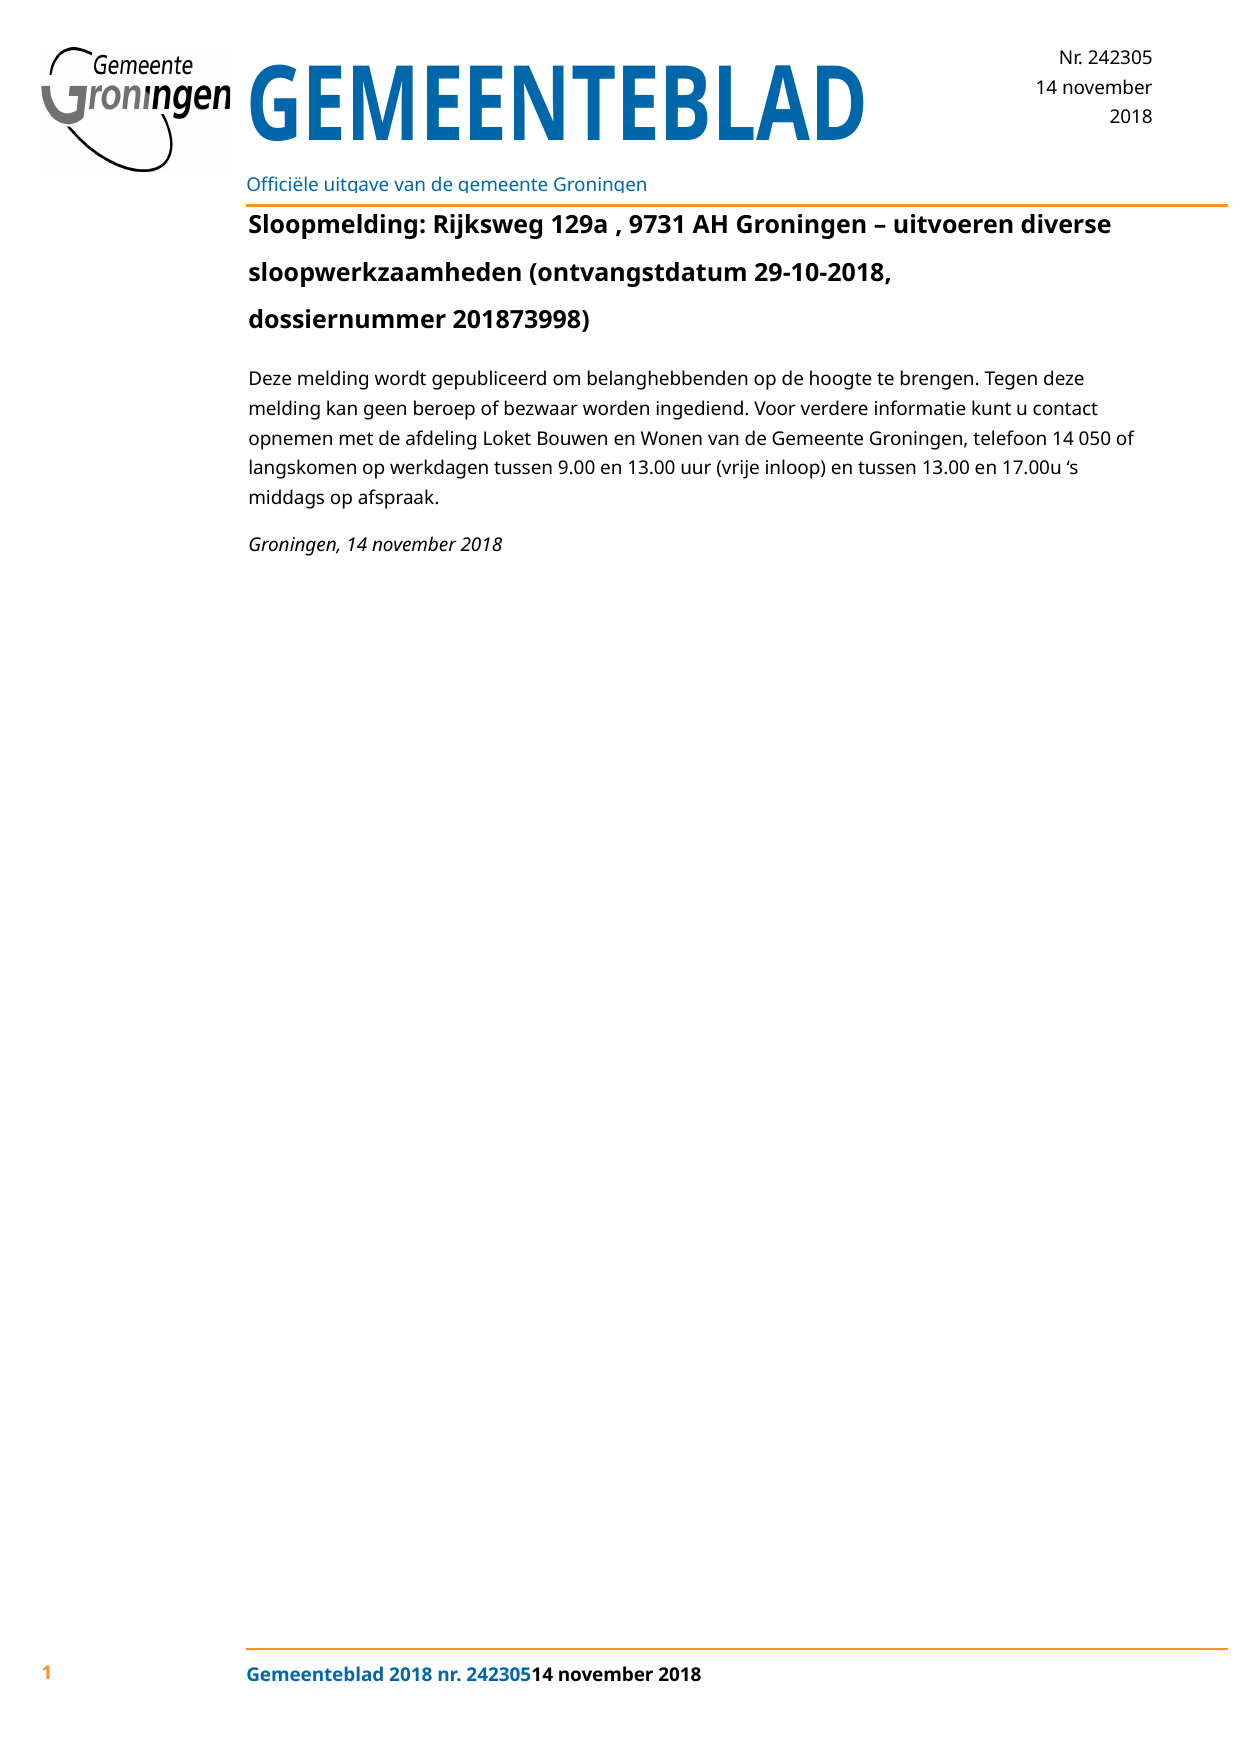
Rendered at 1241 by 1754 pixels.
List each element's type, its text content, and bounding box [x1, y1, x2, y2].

picture [41, 47, 231, 172]
text Deze melding wordt gepubliceerd om belanghebbenden op de hoogte te brengen. Tegen deze melding kan geen beroep of bezwaar worden ingediend. Voor verdere informatie kunt u contact opnemen met de afdeling Loket Bouwen en Wonen van de Gemeente Groningen, telefoon 14 050 of langskomen op werkdagen tussen 9.00 en 13.00 uur (vrije inloop) en tussen 13.00 en 17.00u ‘s middags op afspraak. [248, 366, 1152, 509]
text Sloopmelding: Rijksweg 129a , 9731 AH Groningen – uitvoeren diverse sloopwerkzaamheden (ontvangstdatum 29-10-2018, dossiernummer 201873998) [248, 207, 1152, 336]
text Groningen, 14 november 2018 [248, 532, 1152, 557]
